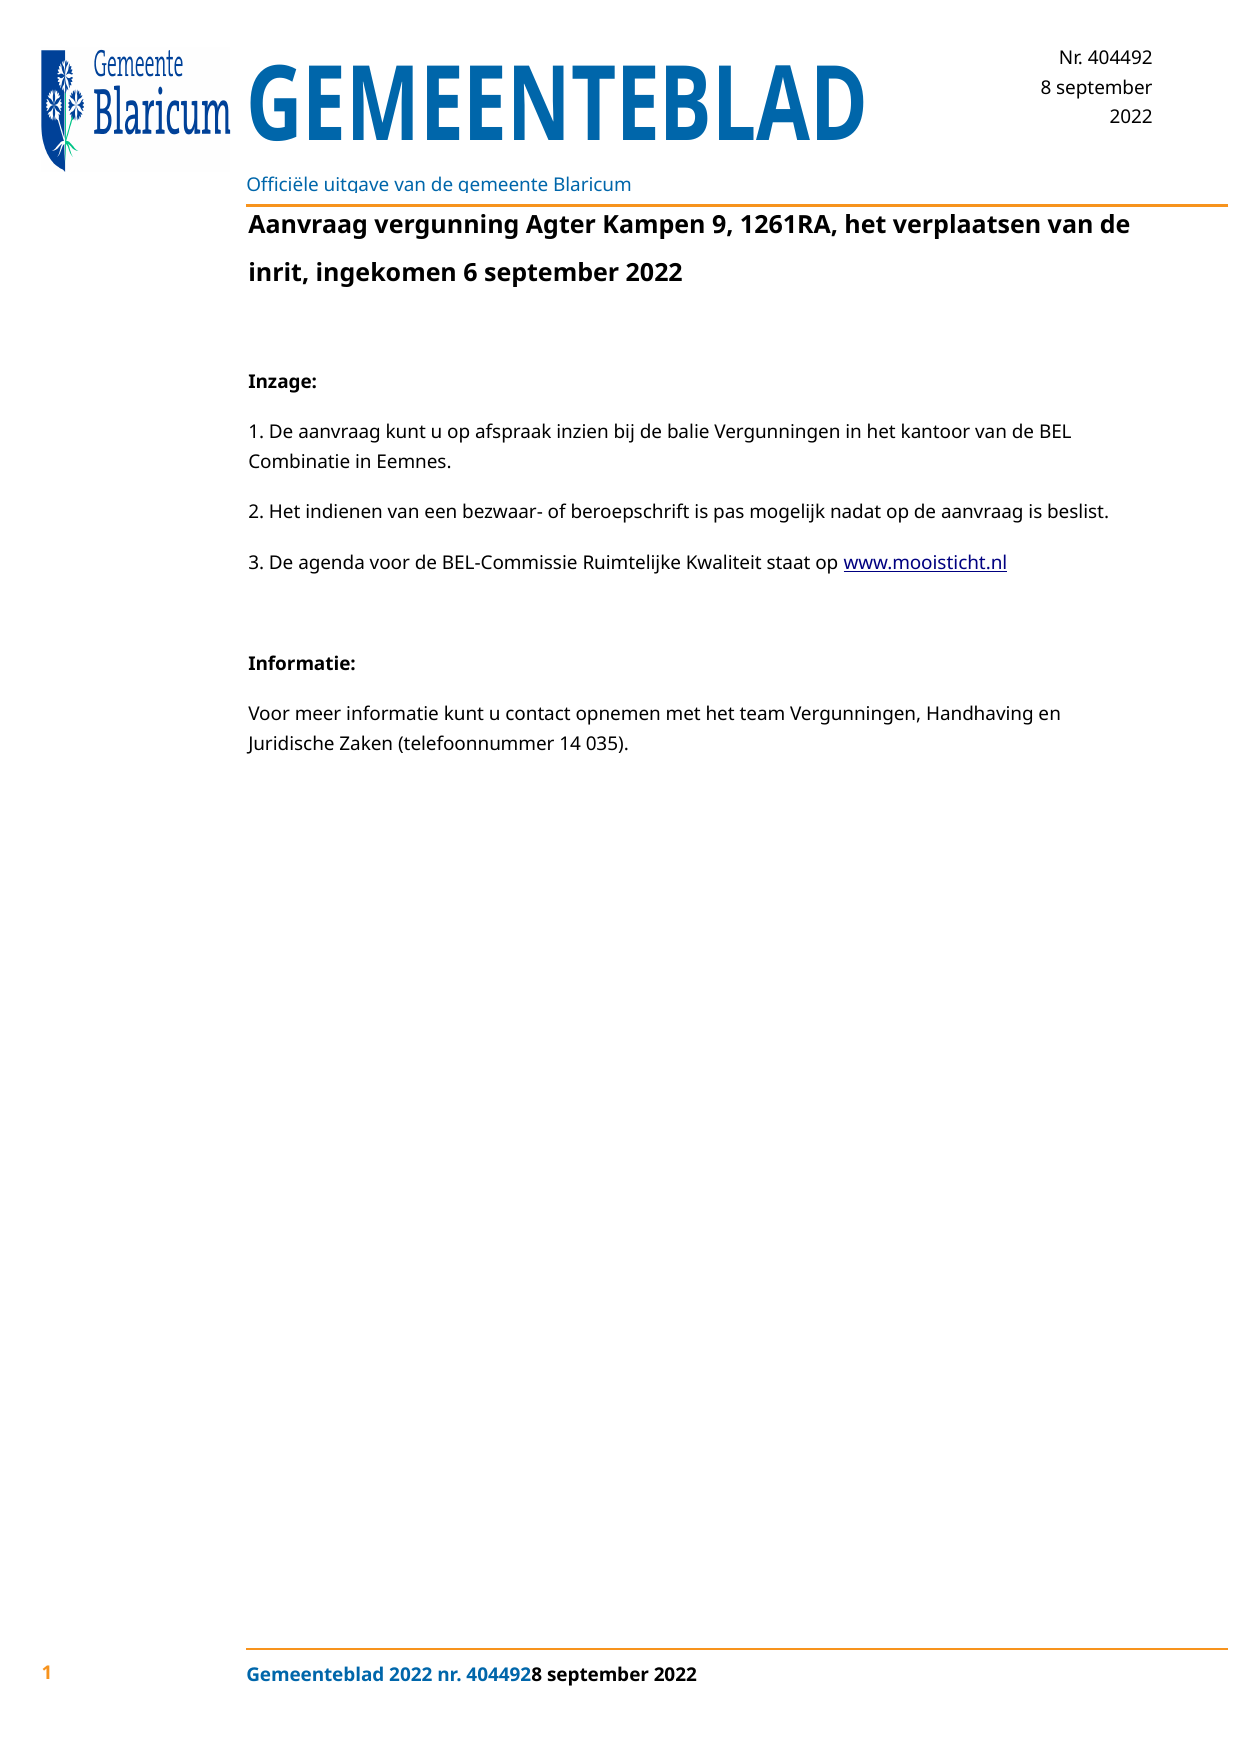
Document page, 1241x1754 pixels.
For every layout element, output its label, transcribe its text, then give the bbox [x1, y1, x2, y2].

text Aanvraag vergunning Agter Kampen 9, 1261RA, het verplaatsen van de inrit, ingekomen 6 september 2022 [248, 207, 1152, 288]
picture [41, 47, 231, 172]
text 3. De agenda voor de BEL-Commissie Ruimtelijke Kwaliteit staat op www.mooisticht.nl [248, 549, 1152, 575]
text Inzage: [248, 368, 1152, 394]
text Voor meer informatie kunt u contact opnemen met het team Vergunningen, Handhaving en Juridische Zaken (telefoonnummer 14 035). [248, 700, 1152, 756]
text 1. De aanvraag kunt u op afspraak inzien bij de balie Vergunningen in het kantoor van de BEL Combinatie in Eemnes. [248, 419, 1152, 474]
text 2. Het indienen van een bezwaar- of beroepschrift is pas mogelijk nadat op de aanvraag is beslist. [248, 499, 1152, 524]
text Informatie: [248, 650, 1152, 676]
